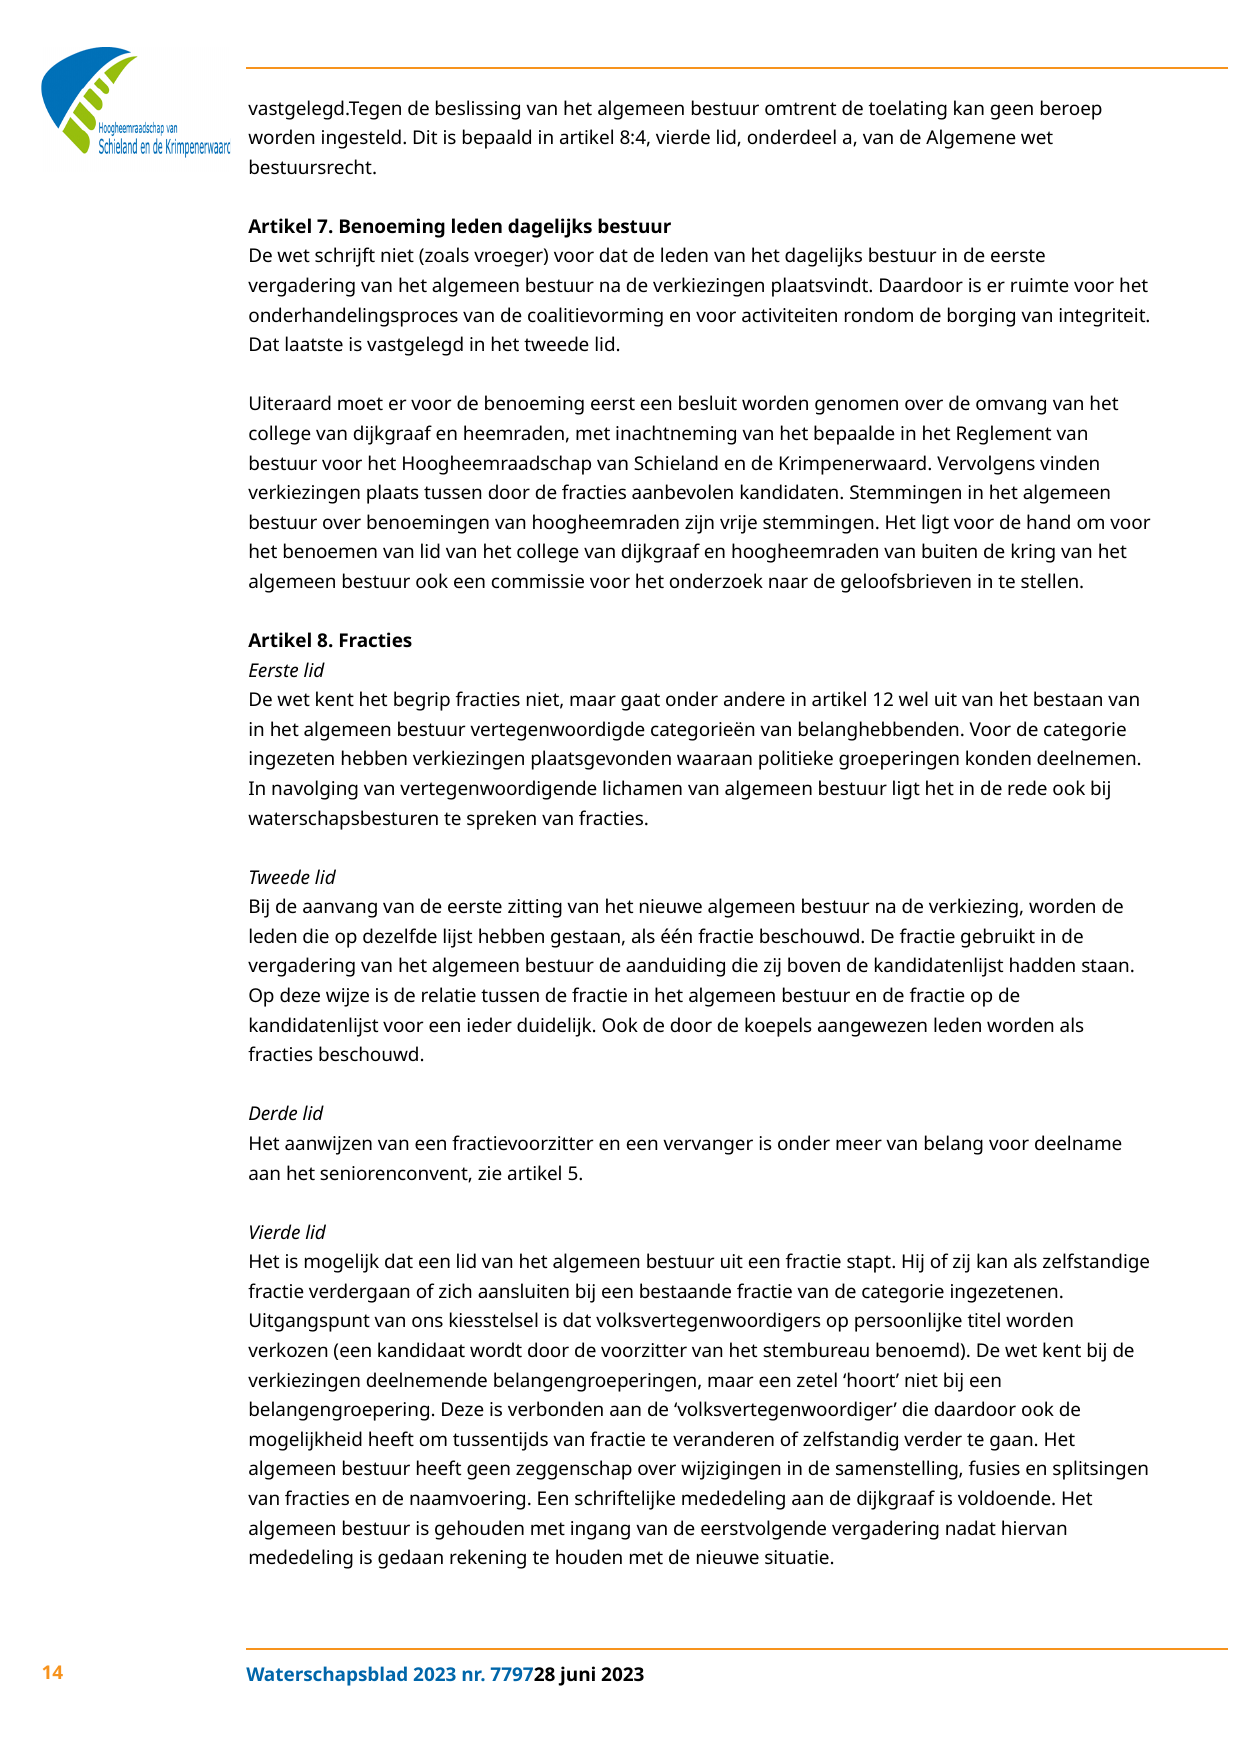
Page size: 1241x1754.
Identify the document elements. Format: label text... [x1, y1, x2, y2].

text Derde lid [248, 1101, 1152, 1126]
text Tweede lid [248, 864, 1152, 890]
text Vierde lid [248, 1219, 1152, 1245]
picture [41, 47, 231, 172]
text Bij de aanvang van de eerste zitting van het nieuwe algemeen bestuur na de verkiezing, worden de leden die op dezelfde lijst hebben gestaan, als één fractie beschouwd. De fractie gebruikt in de vergadering van het algemeen bestuur de aanduiding die zij boven de kandidatenlijst hadden staan. Op deze wijze is de relatie tussen de fractie in het algemeen bestuur en de fractie op de kandidatenlijst voor een ieder duidelijk. Ook de door de koepels aangewezen leden worden als fracties beschouwd. [248, 893, 1152, 1067]
text Het is mogelijk dat een lid van het algemeen bestuur uit een fractie stapt. Hij of zij kan als zelfstandige fractie verdergaan of zich aansluiten bij een bestaande fractie van de categorie ingezetenen. Uitgangspunt van ons kiesstelsel is dat volksvertegenwoordigers op persoonlijke titel worden verkozen (een kandidaat wordt door de voorzitter van het stembureau benoemd). De wet kent bij de verkiezingen deelnemende belangengroeperingen, maar een zetel ‘hoort’ niet bij een belangengroepering. Deze is verbonden aan de ‘volksvertegenwoordiger’ die daardoor ook de mogelijkheid heeft om tussentijds van fractie te veranderen of zelfstandig verder te gaan. Het algemeen bestuur heeft geen zeggenschap over wijzigingen in de samenstelling, fusies en splitsingen van fracties en de naamvoering. Een schriftelijke mededeling aan de dijkgraaf is voldoende. Het algemeen bestuur is gehouden met ingang van de eerstvolgende vergadering nadat hiervan mededeling is gedaan rekening te houden met de nieuwe situatie. [248, 1248, 1152, 1570]
text Eerste lid [248, 657, 1152, 683]
text De wet schrijft niet (zoals vroeger) voor dat de leden van het dagelijks bestuur in de eerste vergadering van het algemeen bestuur na de verkiezingen plaatsvindt. Daardoor is er ruimte voor het onderhandelingsproces van de coalitievorming en voor activiteiten rondom de borging van integriteit. Dat laatste is vastgelegd in het tweede lid. [248, 243, 1152, 357]
text Het aanwijzen van een fractievoorzitter en een vervanger is onder meer van belang voor deelname aan het seniorenconvent, zie artikel 5. [248, 1130, 1152, 1186]
text Artikel 7. Benoeming leden dagelijks bestuur [248, 213, 1152, 239]
text Uiteraard moet er voor de benoeming eerst een besluit worden genomen over de omvang van het college van dijkgraaf en heemraden, met inachtneming van het bepaalde in het Reglement van bestuur voor het Hoogheemraadschap van Schieland en de Krimpenerwaard. Vervolgens vinden verkiezingen plaats tussen door de fracties aanbevolen kandidaten. Stemmingen in het algemeen bestuur over benoemingen van hoogheemraden zijn vrije stemmingen. Het ligt voor de hand om voor het benoemen van lid van het college van dijkgraaf en hoogheemraden van buiten de kring van het algemeen bestuur ook een commissie voor het onderzoek naar de geloofsbrieven in te stellen. [248, 391, 1152, 594]
text Artikel 8. Fracties [248, 627, 1152, 653]
text De wet kent het begrip fracties niet, maar gaat onder andere in artikel 12 wel uit van het bestaan van in het algemeen bestuur vertegenwoordigde categorieën van belanghebbenden. Voor de categorie ingezeten hebben verkiezingen plaatsgevonden waaraan politieke groeperingen konden deelnemen. In navolging van vertegenwoordigende lichamen van algemeen bestuur ligt het in de rede ook bij waterschapsbesturen te spreken van fracties. [248, 686, 1152, 831]
text vastgelegd.Tegen de beslissing van het algemeen bestuur omtrent de toelating kan geen beroep worden ingesteld. Dit is bepaald in artikel 8:4, vierde lid, onderdeel a, van de Algemene wet bestuursrecht. [248, 95, 1152, 180]
